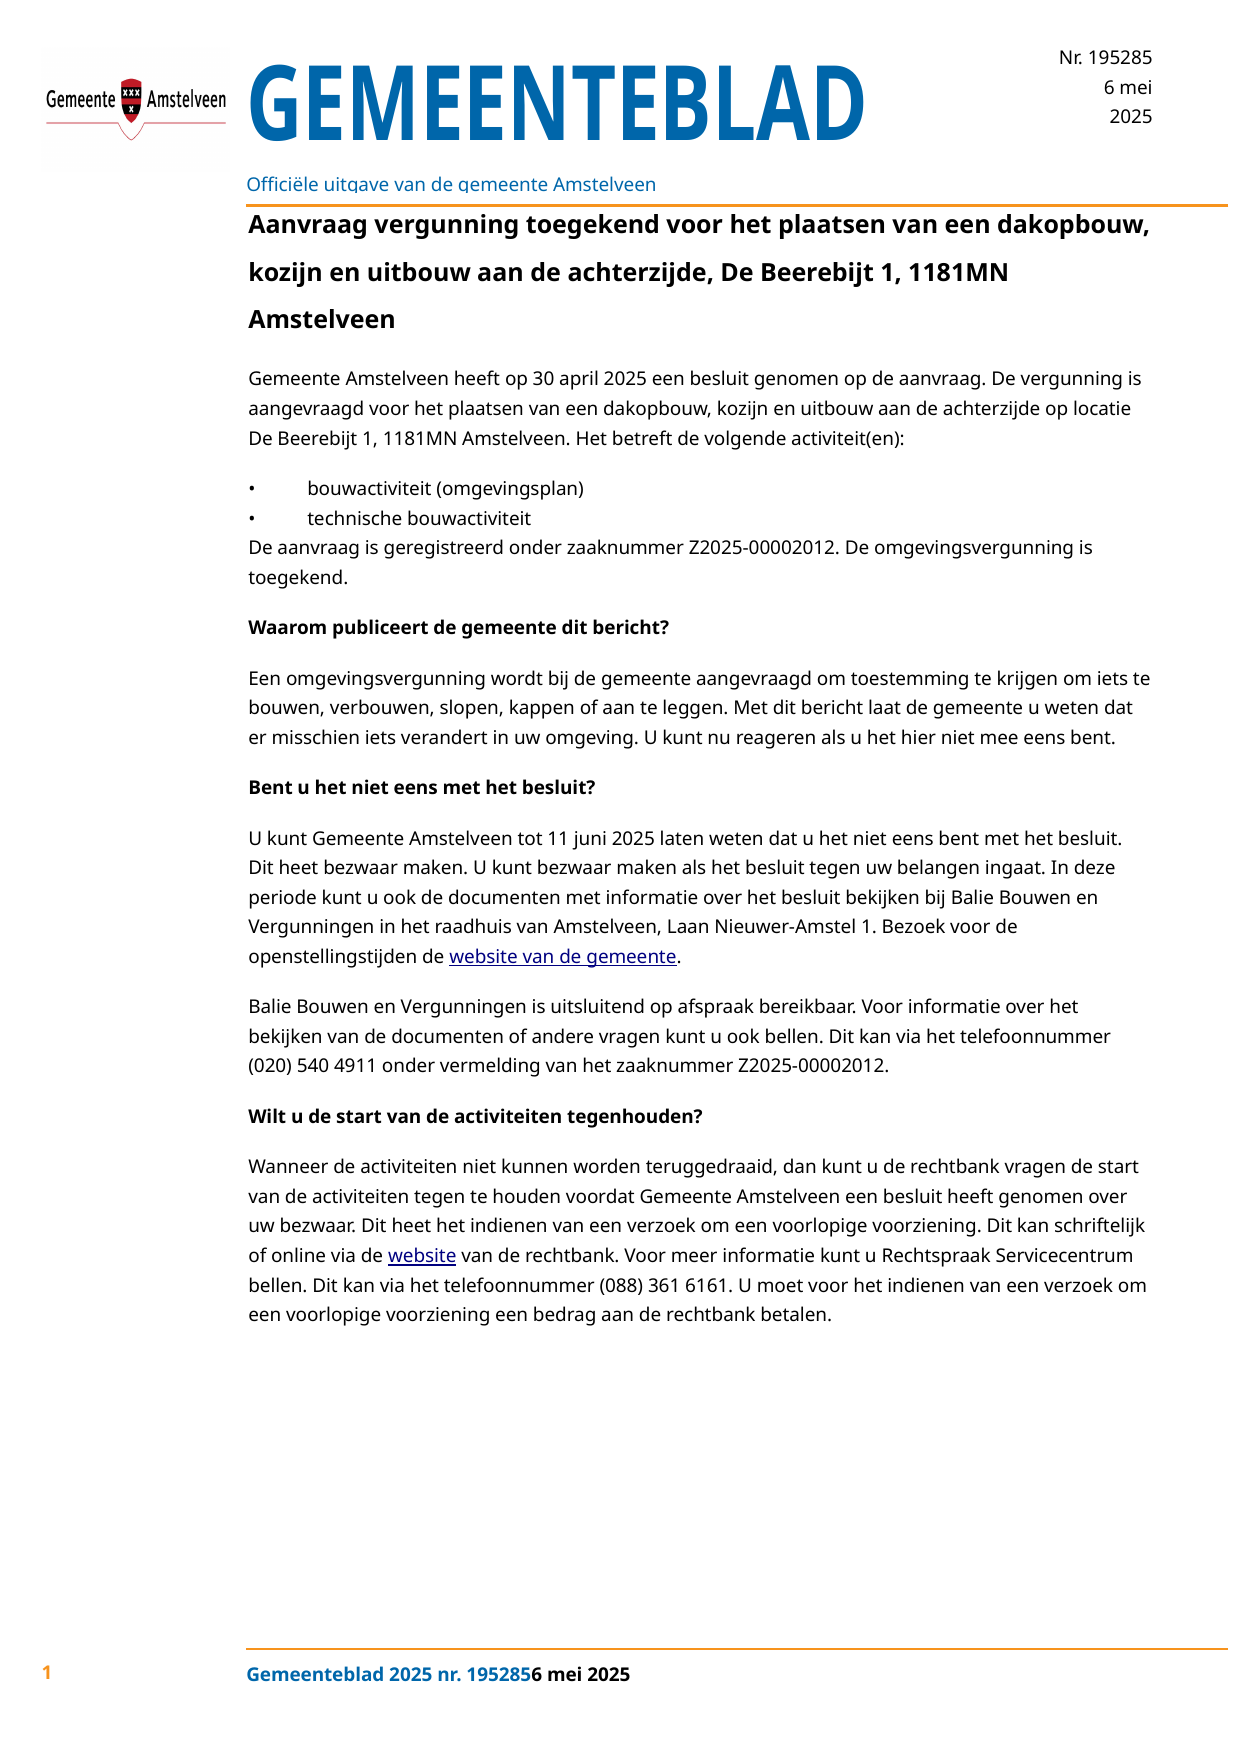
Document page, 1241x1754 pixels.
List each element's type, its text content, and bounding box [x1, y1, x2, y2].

text De aanvraag is geregistreerd onder zaaknummer Z2025-00002012. De omgevingsvergunning is toegekend. [248, 534, 1152, 589]
text Wanneer de activiteiten niet kunnen worden teruggedraaid, dan kunt u de rechtbank vragen de start van de activiteiten tegen te houden voordat Gemeente Amstelveen een besluit heeft genomen over uw bezwaar. Dit heet het indienen van een verzoek om een voorlopige voorziening. Dit kan schriftelijk of online via de website van de rechtbank. Voor meer informatie kunt u Rechtspraak Servicecentrum bellen. Dit kan via het telefoonnummer (088) 361 6161. U moet voor het indienen van een verzoek om een voorlopige voorziening een bedrag aan de rechtbank betalen. [248, 1153, 1152, 1327]
text Balie Bouwen en Vergunningen is uitsluitend op afspraak bereikbaar. Voor informatie over het bekijken van de documenten of andere vragen kunt u ook bellen. Dit kan via het telefoonnummer (020) 540 4911 onder vermelding van het zaaknummer Z2025-00002012. [248, 993, 1152, 1078]
picture [41, 47, 231, 172]
text Bent u het niet eens met het besluit? [248, 774, 1152, 800]
text Een omgevingsvergunning wordt bij de gemeente aangevraagd om toestemming te krijgen om iets te bouwen, verbouwen, slopen, kappen of aan te leggen. Met dit bericht laat de gemeente u weten dat er misschien iets verandert in uw omgeving. U kunt nu reageren als u het hier niet mee eens bent. [248, 665, 1152, 749]
text Aanvraag vergunning toegekend voor het plaatsen van een dakopbouw, kozijn en uitbouw aan de achterzijde, De Beerebijt 1, 1181MN Amstelveen [248, 207, 1152, 336]
list technische bouwactiviteit [248, 505, 1152, 530]
text Wilt u de start van de activiteiten tegenhouden? [248, 1103, 1152, 1129]
text Gemeente Amstelveen heeft op 30 april 2025 een besluit genomen op de aanvraag. De vergunning is aangevraagd voor het plaatsen van een dakopbouw, kozijn en uitbouw aan de achterzijde op locatie De Beerebijt 1, 1181MN Amstelveen. Het betreft de volgende activiteit(en): [248, 366, 1152, 450]
text U kunt Gemeente Amstelveen tot 11 juni 2025 laten weten dat u het niet eens bent met het besluit. Dit heet bezwaar maken. U kunt bezwaar maken als het besluit tegen uw belangen ingaat. In deze periode kunt u ook de documenten met informatie over het besluit bekijken bij Balie Bouwen en Vergunningen in het raadhuis van Amstelveen, Laan Nieuwer-Amstel 1. Bezoek voor de openstellingstijden de website van de gemeente. [248, 825, 1152, 969]
text Waarom publiceert de gemeente dit bericht? [248, 614, 1152, 640]
list bouwactiviteit (omgevingsplan) [248, 475, 1152, 501]
